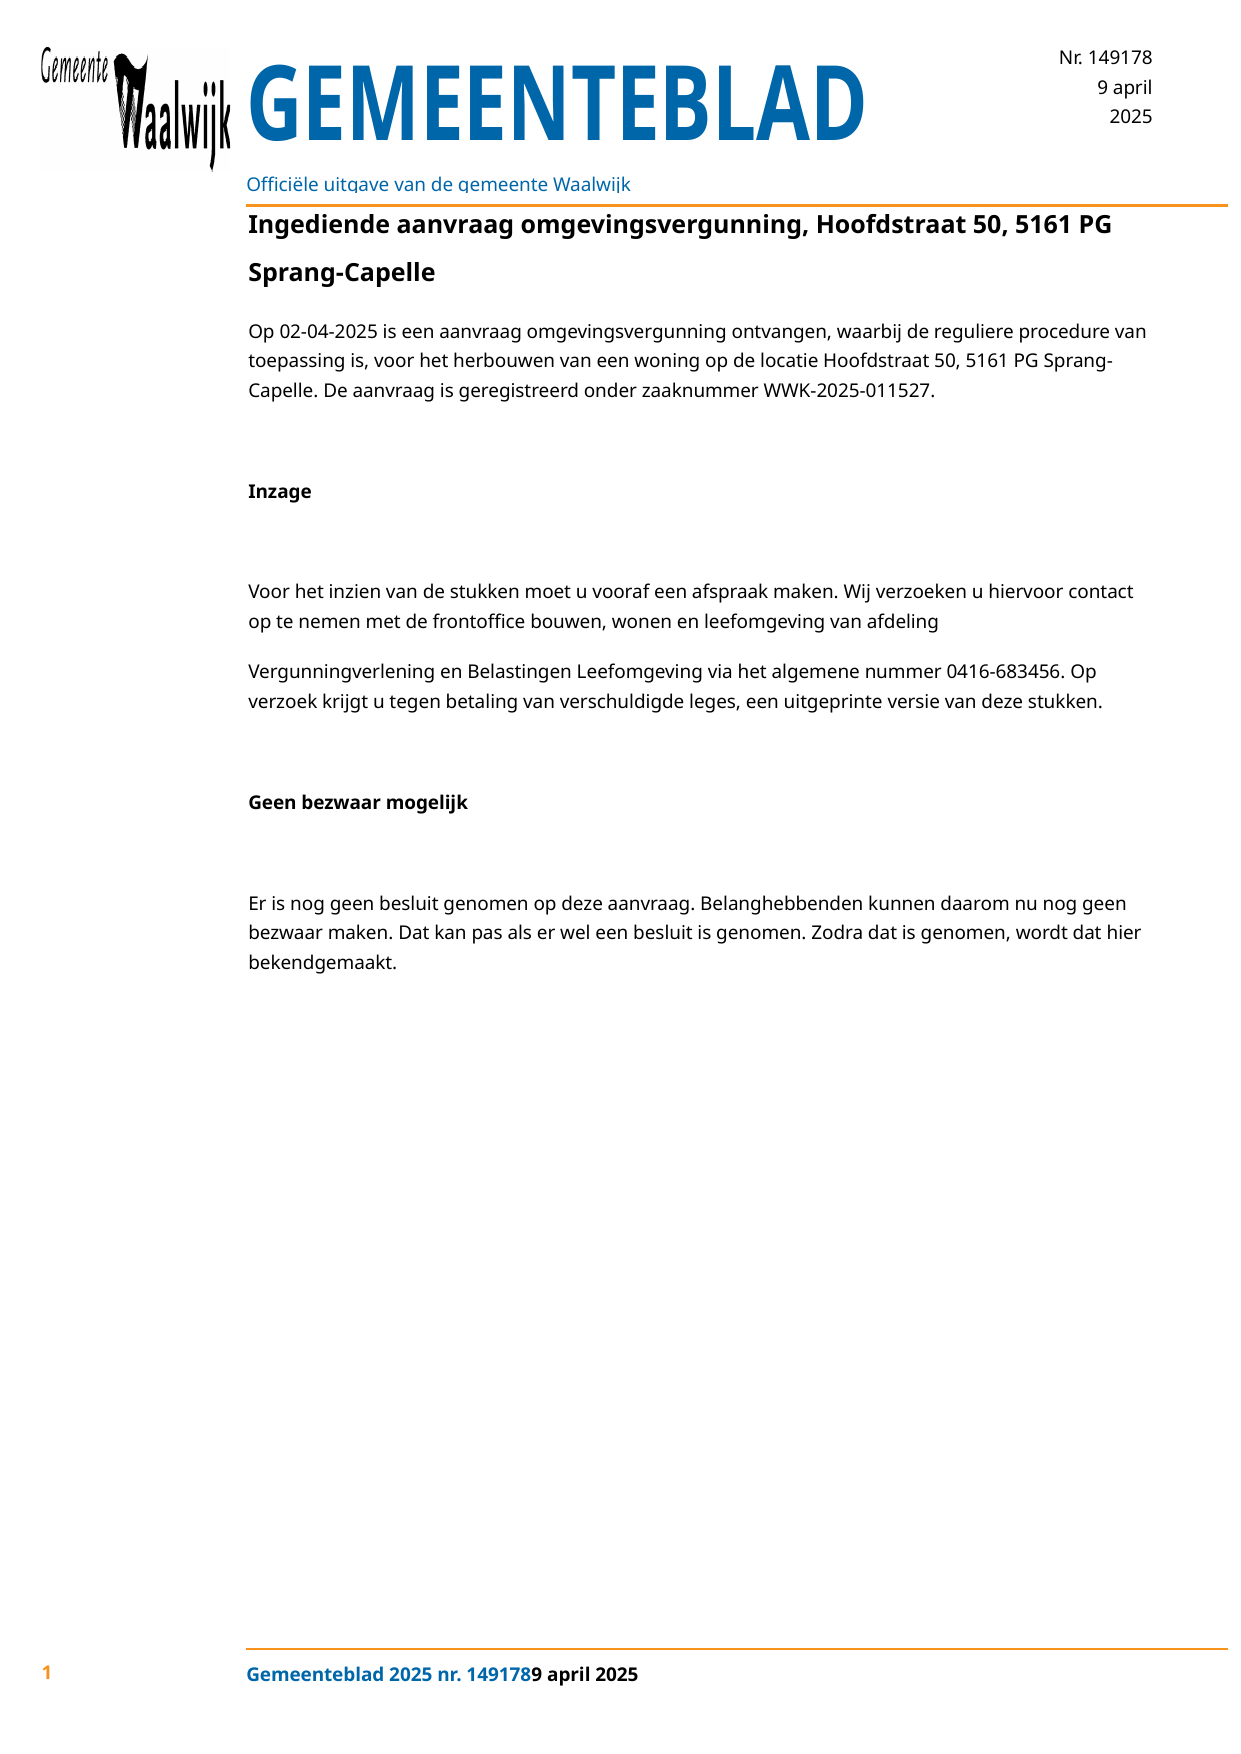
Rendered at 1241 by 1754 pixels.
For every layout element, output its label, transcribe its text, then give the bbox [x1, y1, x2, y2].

text Voor het inzien van de stukken moet u vooraf een afspraak maken. Wij verzoeken u hiervoor contact op te nemen met de frontoffice bouwen, wonen en leefomgeving van afdeling [248, 579, 1152, 634]
picture [41, 47, 231, 172]
text Er is nog geen besluit genomen op deze aanvraag. Belanghebbenden kunnen daarom nu nog geen bezwaar maken. Dat kan pas als er wel een besluit is genomen. Zodra dat is genomen, wordt dat hier bekendgemaakt. [248, 890, 1152, 975]
text Geen bezwaar mogelijk [248, 789, 1152, 815]
text Ingediende aanvraag omgevingsvergunning, Hoofdstraat 50, 5161 PG Sprang-Capelle [248, 207, 1152, 288]
text Vergunningverlening en Belastingen Leefomgeving via het algemene nummer 0416-683456. Op verzoek krijgt u tegen betaling van verschuldigde leges, een uitgeprinte versie van deze stukken. [248, 659, 1152, 714]
text Op 02-04-2025 is een aanvraag omgevingsvergunning ontvangen, waarbij de reguliere procedure van toepassing is, voor het herbouwen van een woning op de locatie Hoofdstraat 50, 5161 PG Sprang-Capelle. De aanvraag is geregistreerd onder zaaknummer WWK-2025-011527. [248, 318, 1152, 403]
text Inzage [248, 478, 1152, 504]
